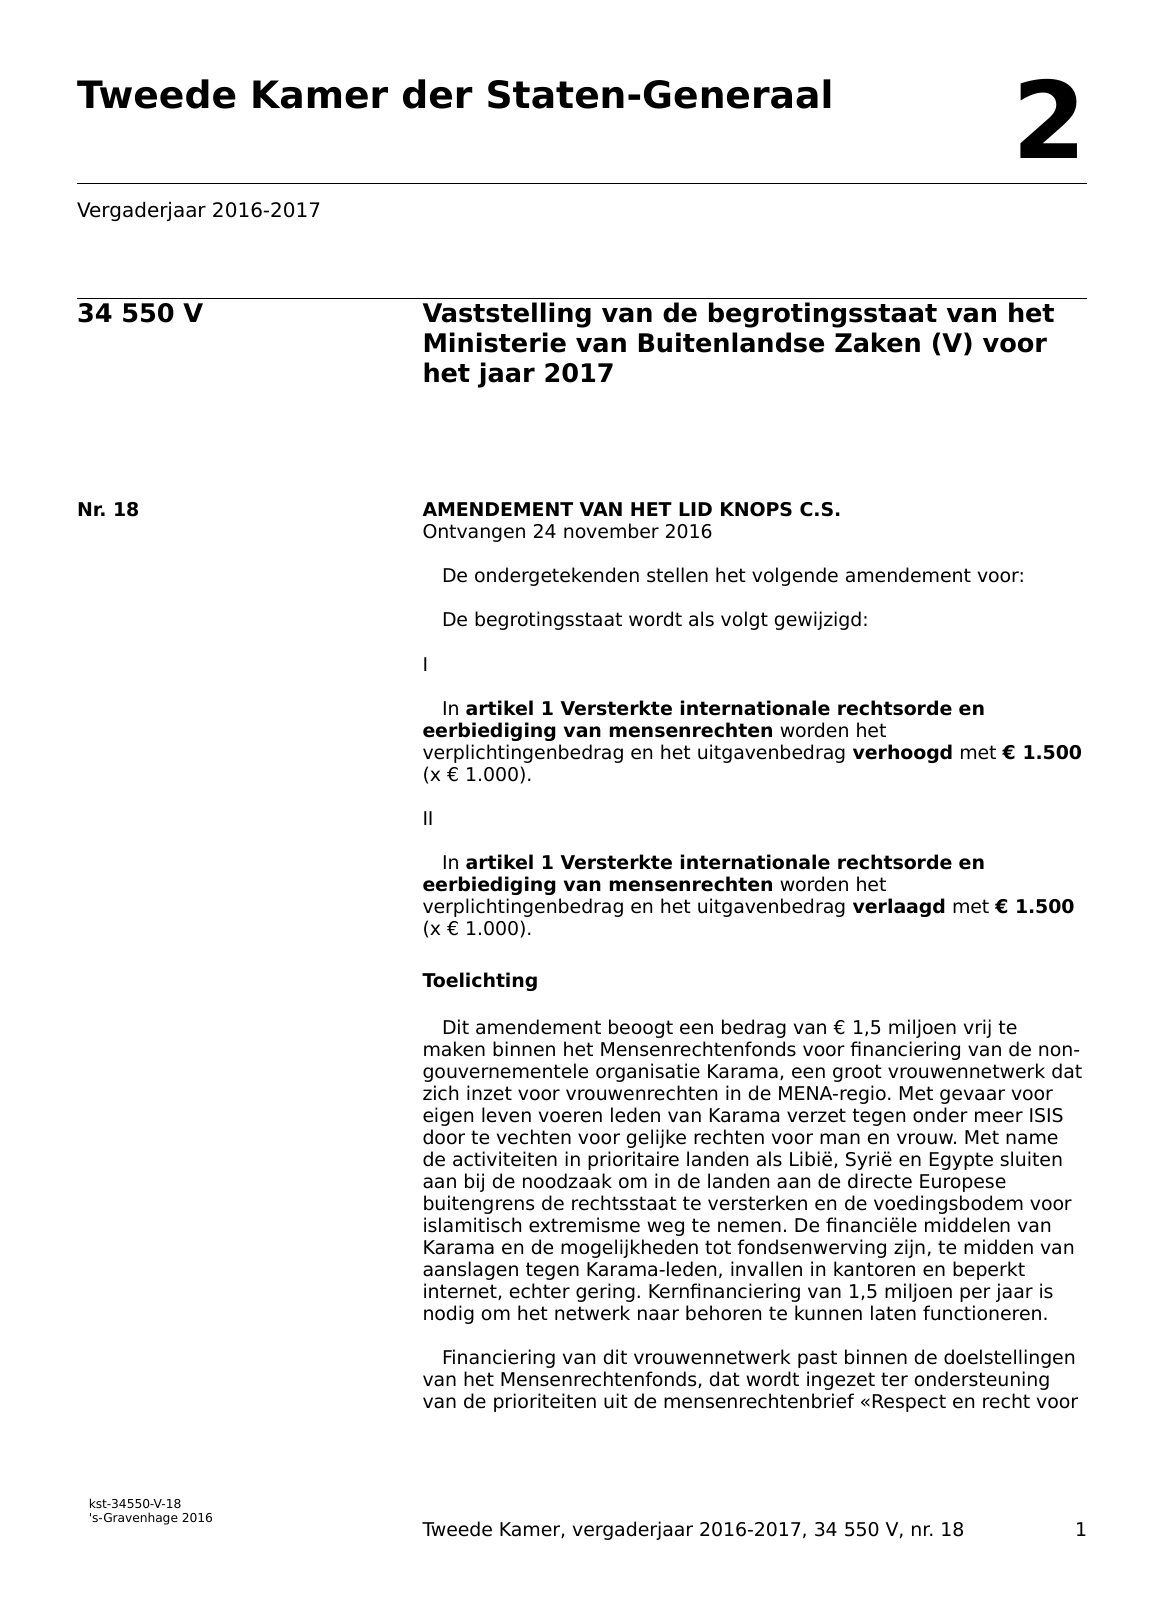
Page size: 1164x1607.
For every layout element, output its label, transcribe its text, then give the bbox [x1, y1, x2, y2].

table_header Tweede Kamer der Staten-Generaal [77, 59, 886, 183]
text In artikel 1 Versterkte internationale rechtsorde en eerbiediging van mensenrechten worden het verplichtingenbedrag en het uitgavenbedrag verlaagd met € 1.500 (x € 1.000). [422, 852, 1087, 940]
table_cell Vergaderjaar 2016-2017 [77, 184, 1087, 298]
text 's-Gravenhage 2016 [88, 1511, 323, 1525]
text kst-34550-V-18 [88, 1497, 323, 1511]
subtitle 34 550 V Vaststelling van de begrotingsstaat van het Ministerie van Buitenlandse Zaken (V) voor het jaar 2017 [77, 299, 1087, 388]
table_header 2 [886, 59, 1087, 183]
text De begrotingsstaat wordt als volgt gewijzigd: [422, 609, 1087, 631]
text II [422, 808, 1087, 830]
subtitle Toelichting [422, 970, 1087, 992]
text I [422, 653, 1087, 676]
text Financiering van dit vrouwennetwerk past binnen de doelstellingen van het Mensenrechtenfonds, dat wordt ingezet ter ondersteuning van de prioriteiten uit de mensenrechtenbrief «Respect en recht voor [422, 1347, 1087, 1413]
subtitle Nr. 18 AMENDEMENT VAN HET LID KNOPS C.S. [77, 499, 1087, 521]
text Ontvangen 24 november 2016 [422, 521, 1087, 543]
text Dit amendement beoogt een bedrag van € 1,5 miljoen vrij te maken binnen het Mensenrechtenfonds voor financiering van de non-gouvernementele organisatie Karama, een groot vrouwennetwerk dat zich inzet voor vrouwenrechten in de MENA-regio. Met gevaar voor eigen leven voeren leden van Karama verzet tegen onder meer ISIS door te vechten voor gelijke rechten voor man en vrouw. Met name de activiteiten in prioritaire landen als Libië, Syrië en Egypte sluiten aan bij de noodzaak om in de landen aan de directe Europese buitengrens de rechtsstaat te versterken en de voedingsbodem voor islamitisch extremisme weg te nemen. De financiële middelen van Karama en de mogelijkheden tot fondsenwerving zijn, te midden van aanslagen tegen Karama-leden, invallen in kantoren en beperkt internet, echter gering. Kernfinanciering van 1,5 miljoen per jaar is nodig om het netwerk naar behoren te kunnen laten functioneren. [422, 1017, 1087, 1324]
text In artikel 1 Versterkte internationale rechtsorde en eerbiediging van mensenrechten worden het verplichtingenbedrag en het uitgavenbedrag verhoogd met € 1.500 (x € 1.000). [422, 698, 1087, 786]
text De ondergetekenden stellen het volgende amendement voor: [422, 565, 1087, 587]
